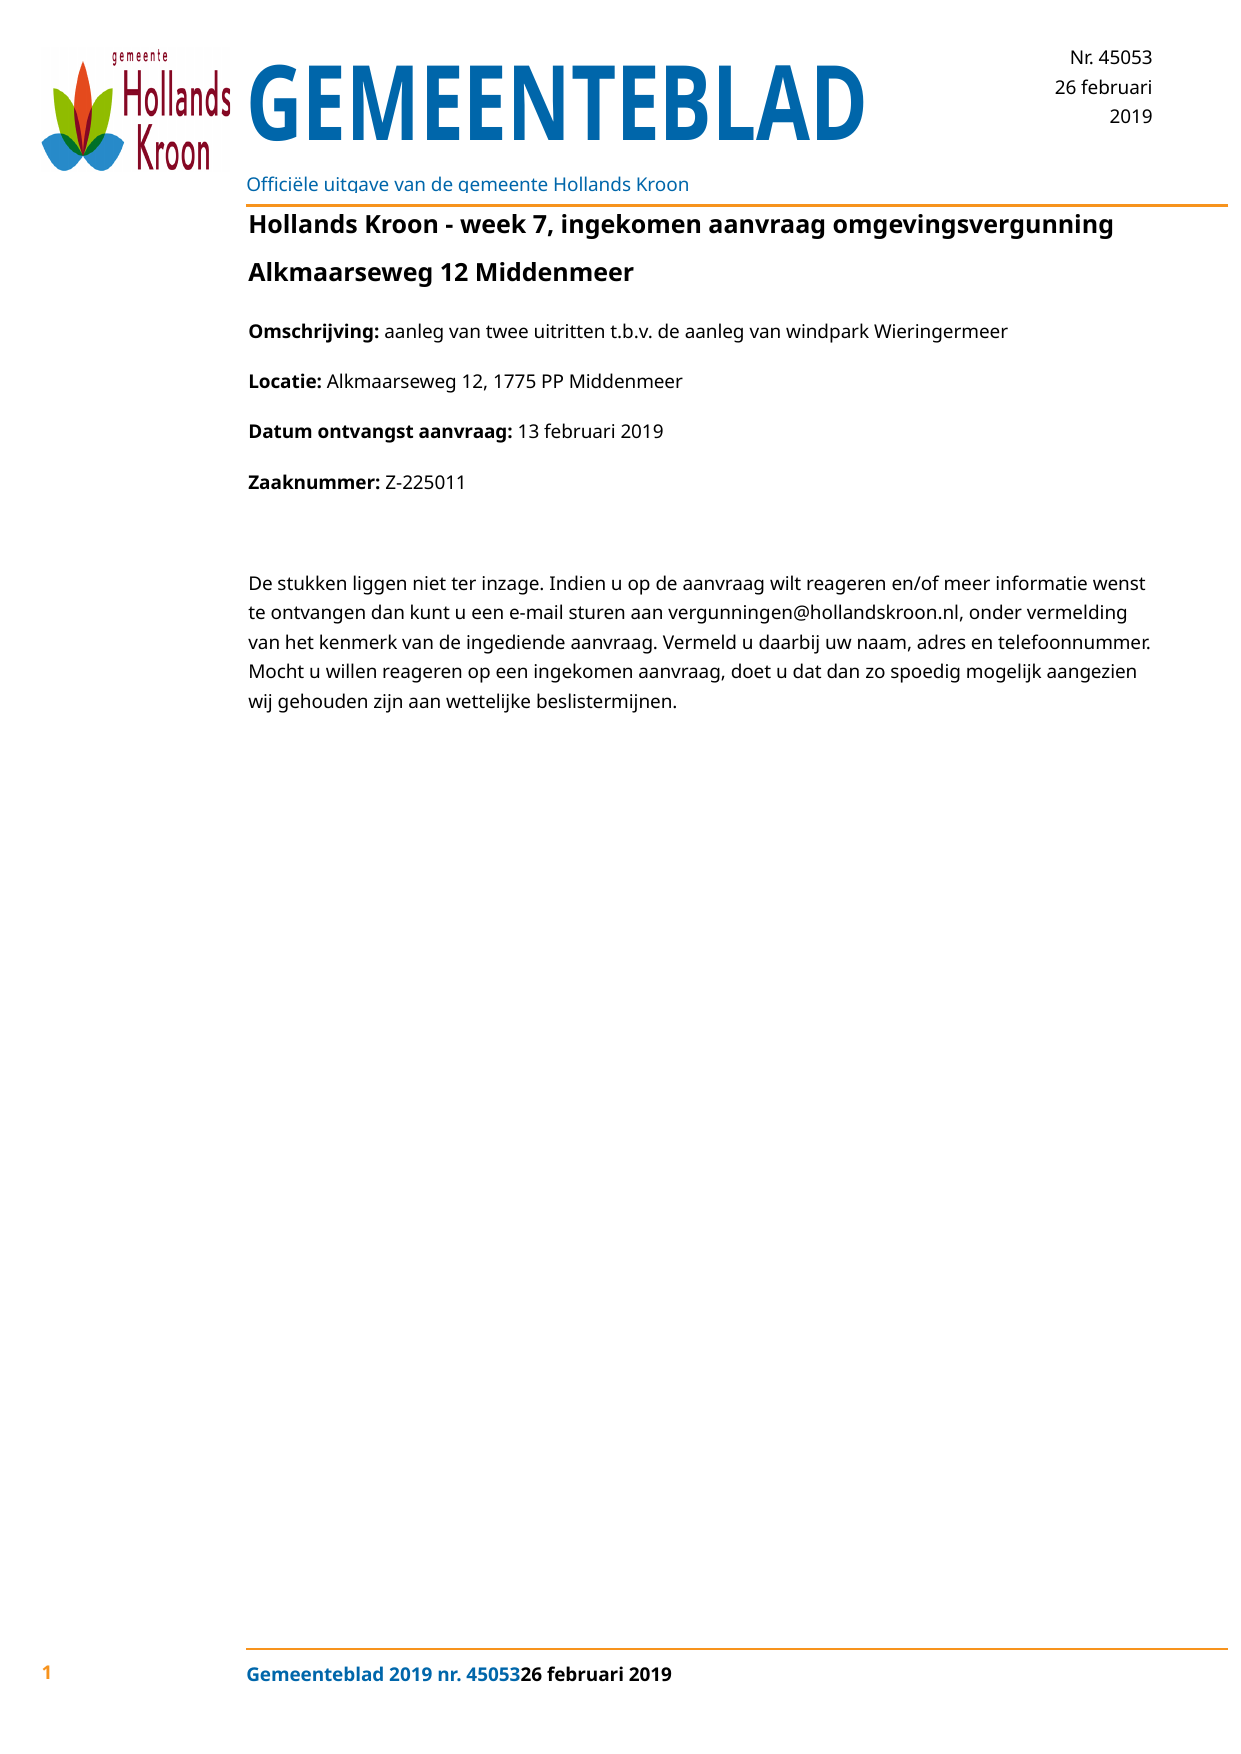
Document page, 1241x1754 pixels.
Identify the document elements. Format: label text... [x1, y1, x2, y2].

text Hollands Kroon - week 7, ingekomen aanvraag omgevingsvergunning Alkmaarseweg 12 Middenmeer [248, 207, 1152, 288]
text Datum ontvangst aanvraag: 13 februari 2019 [248, 419, 1152, 444]
text Locatie: Alkmaarseweg 12, 1775 PP Middenmeer [248, 368, 1152, 394]
text De stukken liggen niet ter inzage. Indien u op de aanvraag wilt reageren en/of meer informatie wenst te ontvangen dan kunt u een e-mail sturen aan vergunningen@hollandskroon.nl, onder vermelding van het kenmerk van de ingediende aanvraag. Vermeld u daarbij uw naam, adres en telefoonnummer. Mocht u willen reageren op een ingekomen aanvraag, doet u dat dan zo spoedig mogelijk aangezien wij gehouden zijn aan wettelijke beslistermijnen. [248, 570, 1152, 714]
text Omschrijving: aanleg van twee uitritten t.b.v. de aanleg van windpark Wieringermeer [248, 318, 1152, 344]
text Zaaknummer: Z-225011 [248, 469, 1152, 495]
picture [41, 47, 231, 172]
